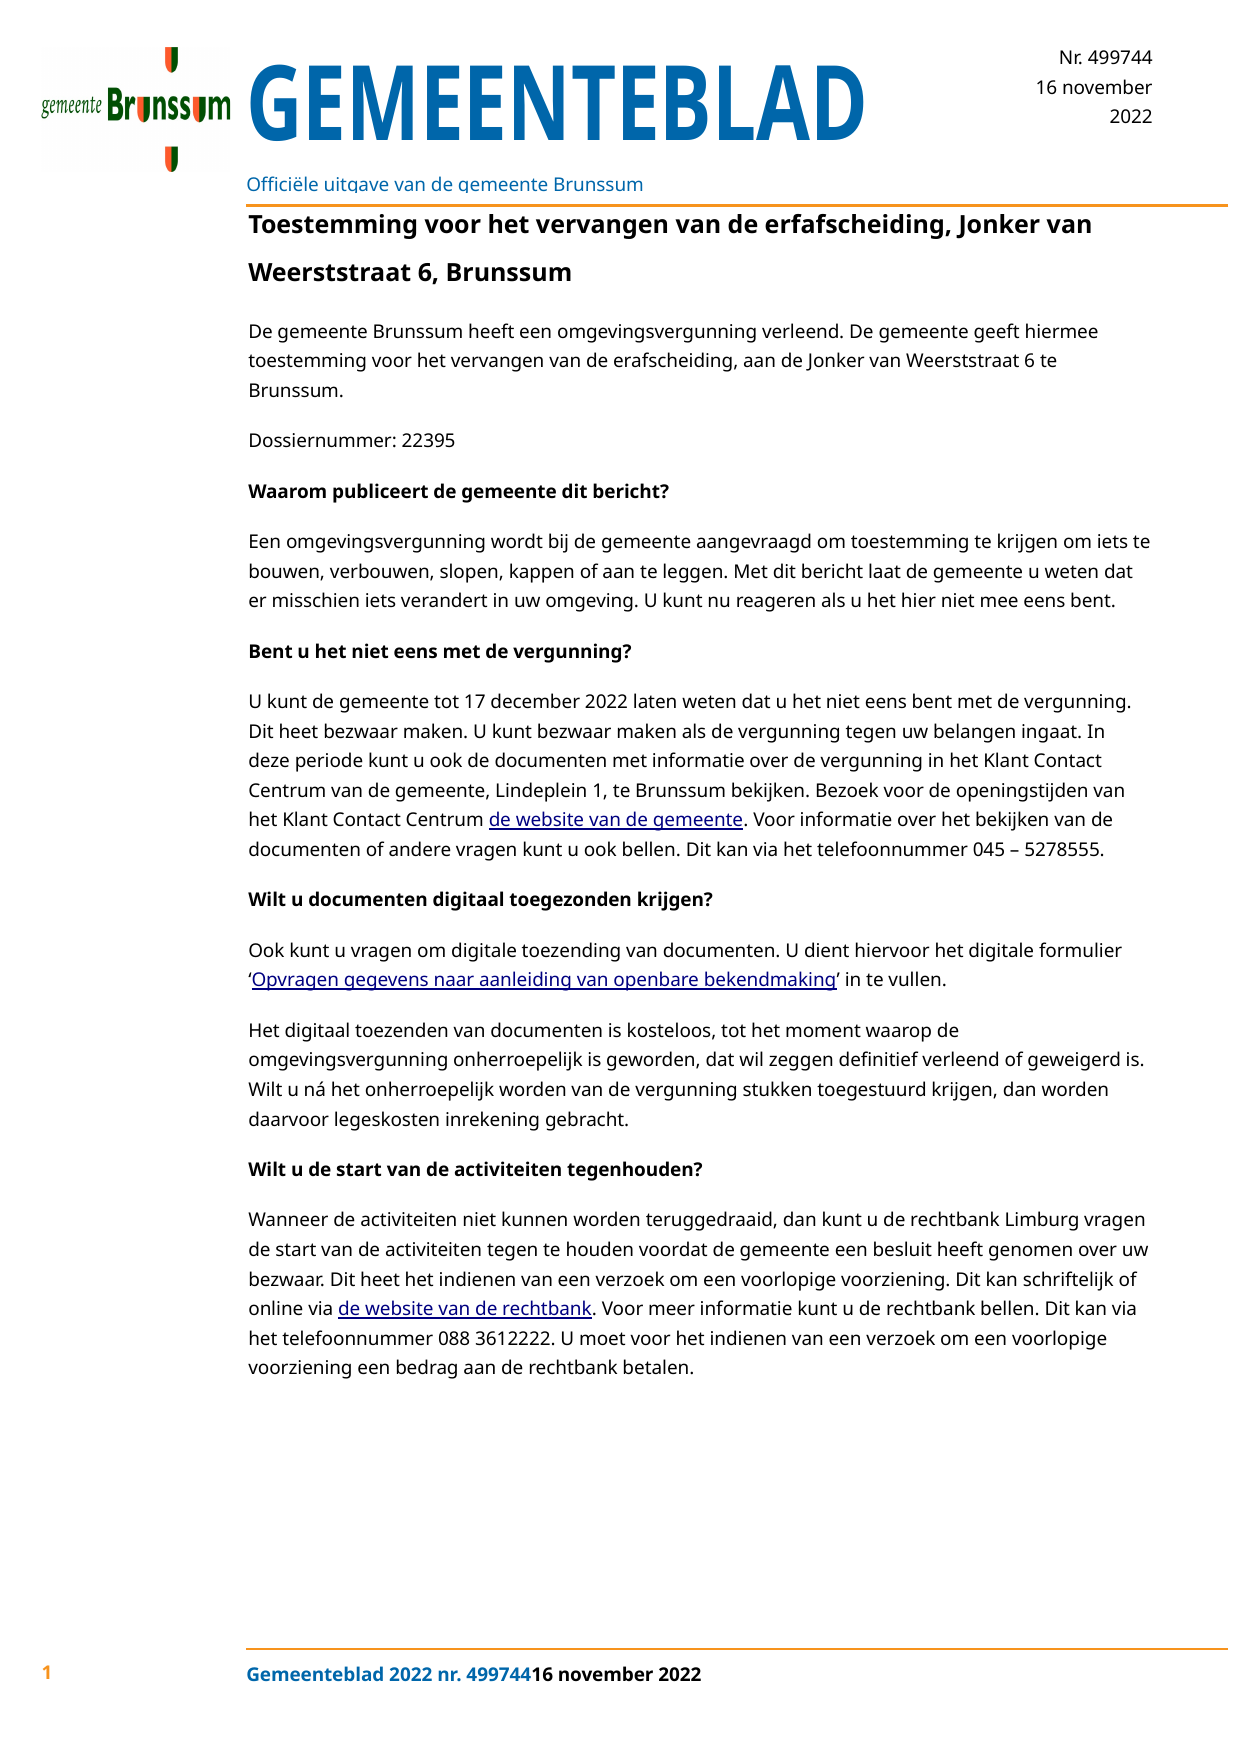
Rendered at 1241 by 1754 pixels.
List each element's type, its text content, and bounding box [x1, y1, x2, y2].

text Een omgevingsvergunning wordt bij de gemeente aangevraagd om toestemming te krijgen om iets te bouwen, verbouwen, slopen, kappen of aan te leggen. Met dit bericht laat de gemeente u weten dat er misschien iets verandert in uw omgeving. U kunt nu reageren als u het hier niet mee eens bent. [248, 528, 1152, 613]
picture [41, 47, 231, 172]
text Wilt u de start van de activiteiten tegenhouden? [248, 1156, 1152, 1182]
text Wanneer de activiteiten niet kunnen worden teruggedraaid, dan kunt u de rechtbank Limburg vragen de start van de activiteiten tegen te houden voordat de gemeente een besluit heeft genomen over uw bezwaar. Dit heet het indienen van een verzoek om een voorlopige voorziening. Dit kan schriftelijk of online via de website van de rechtbank. Voor meer informatie kunt u de rechtbank bellen. Dit kan via het telefoonnummer 088 3612222. U moet voor het indienen van een verzoek om een voorlopige voorziening een bedrag aan de rechtbank betalen. [248, 1207, 1152, 1380]
text Ook kunt u vragen om digitale toezending van documenten. U dient hiervoor het digitale formulier ‘Opvragen gegevens naar aanleiding van openbare bekendmaking’ in te vullen. [248, 937, 1152, 992]
text Dossiernummer: 22395 [248, 427, 1152, 453]
text U kunt de gemeente tot 17 december 2022 laten weten dat u het niet eens bent met de vergunning. Dit heet bezwaar maken. U kunt bezwaar maken als de vergunning tegen uw belangen ingaat. In deze periode kunt u ook de documenten met informatie over de vergunning in het Klant Contact Centrum van de gemeente, Lindeplein 1, te Brunssum bekijken. Bezoek voor de openingstijden van het Klant Contact Centrum de website van de gemeente. Voor informatie over het bekijken van de documenten of andere vragen kunt u ook bellen. Dit kan via het telefoonnummer 045 – 5278555. [248, 688, 1152, 862]
text De gemeente Brunssum heeft een omgevingsvergunning verleend. De gemeente geeft hiermee toestemming voor het vervangen van de erafscheiding, aan de Jonker van Weerststraat 6 te Brunssum. [248, 318, 1152, 403]
text Wilt u documenten digitaal toegezonden krijgen? [248, 887, 1152, 912]
text Toestemming voor het vervangen van de erfafscheiding, Jonker van Weerststraat 6, Brunssum [248, 207, 1152, 288]
text Het digitaal toezenden van documenten is kosteloos, tot het moment waarop de omgevingsvergunning onherroepelijk is geworden, dat wil zeggen definitief verleend of geweigerd is. Wilt u ná het onherroepelijk worden van de vergunning stukken toegestuurd krijgen, dan worden daarvoor legeskosten inrekening gebracht. [248, 1017, 1152, 1132]
text Bent u het niet eens met de vergunning? [248, 638, 1152, 664]
text Waarom publiceert de gemeente dit bericht? [248, 478, 1152, 504]
